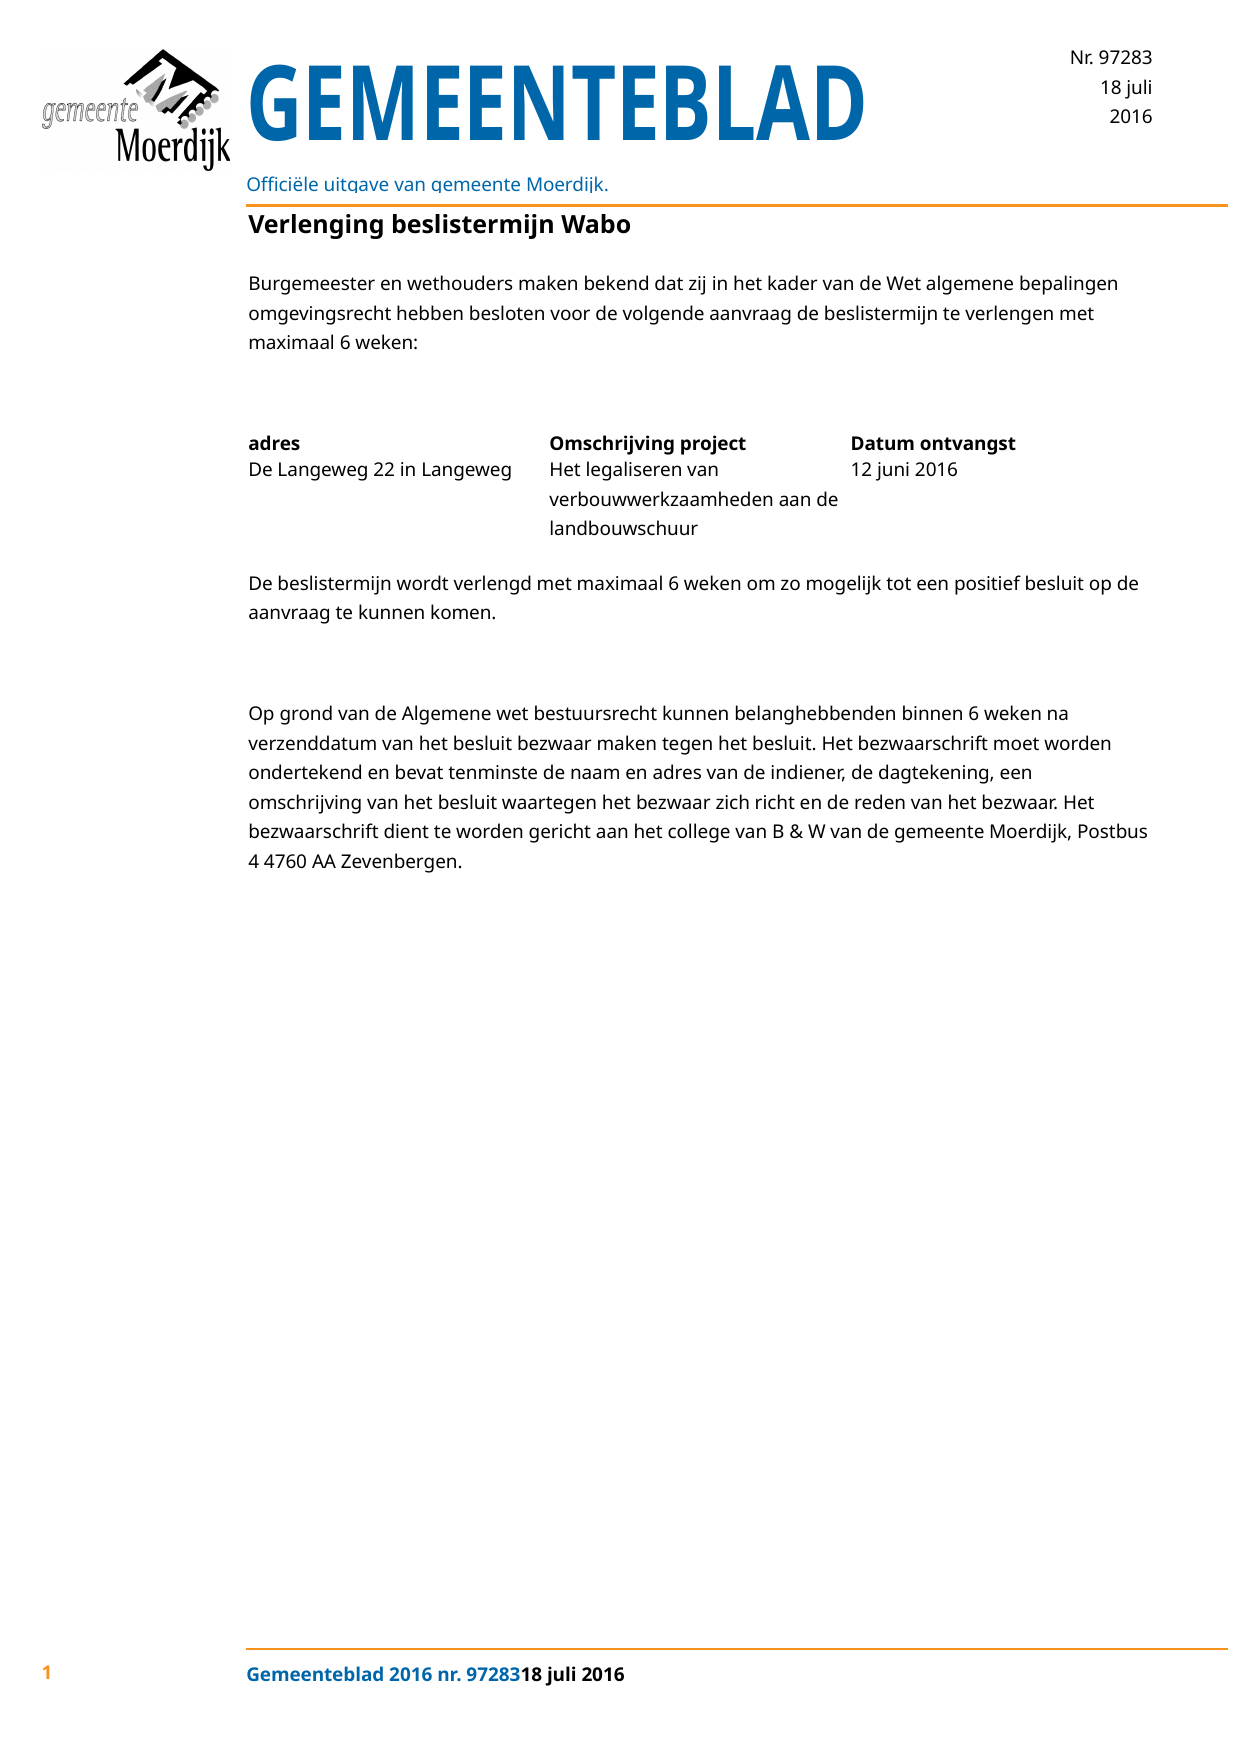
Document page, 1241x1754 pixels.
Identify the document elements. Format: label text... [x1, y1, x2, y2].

text Verlenging beslistermijn Wabo [248, 207, 1152, 241]
table_cell [850, 541, 1152, 567]
table_cell Het legaliseren van verbouwwerkzaamheden aan de landbouwschuur [549, 456, 850, 541]
table_cell [549, 541, 850, 567]
table_cell De Langeweg 22 in Langeweg [248, 456, 549, 541]
text De beslistermijn wordt verlengd met maximaal 6 weken om zo mogelijk tot een positief besluit op de aanvraag te kunnen komen. [248, 570, 1152, 625]
picture [41, 47, 231, 172]
table_cell [248, 541, 549, 567]
table_cell 12 juni 2016 [850, 456, 1152, 541]
table_header adres [248, 430, 549, 456]
text Burgemeester en wethouders maken bekend dat zij in het kader van de Wet algemene bepalingen omgevingsrecht hebben besloten voor de volgende aanvraag de beslistermijn te verlengen met maximaal 6 weken: [248, 270, 1152, 355]
table_header Datum ontvangst [850, 430, 1152, 456]
table_header Omschrijving project [549, 430, 850, 456]
text Op grond van de Algemene wet bestuursrecht kunnen belanghebbenden binnen 6 weken na verzenddatum van het besluit bezwaar maken tegen het besluit. Het bezwaarschrift moet worden ondertekend en bevat tenminste de naam en adres van de indiener, de dagtekening, een omschrijving van het besluit waartegen het bezwaar zich richt en de reden van het bezwaar. Het bezwaarschrift dient te worden gericht aan het college van B & W van de gemeente Moerdijk, Postbus 4 4760 AA Zevenbergen. [248, 700, 1152, 874]
